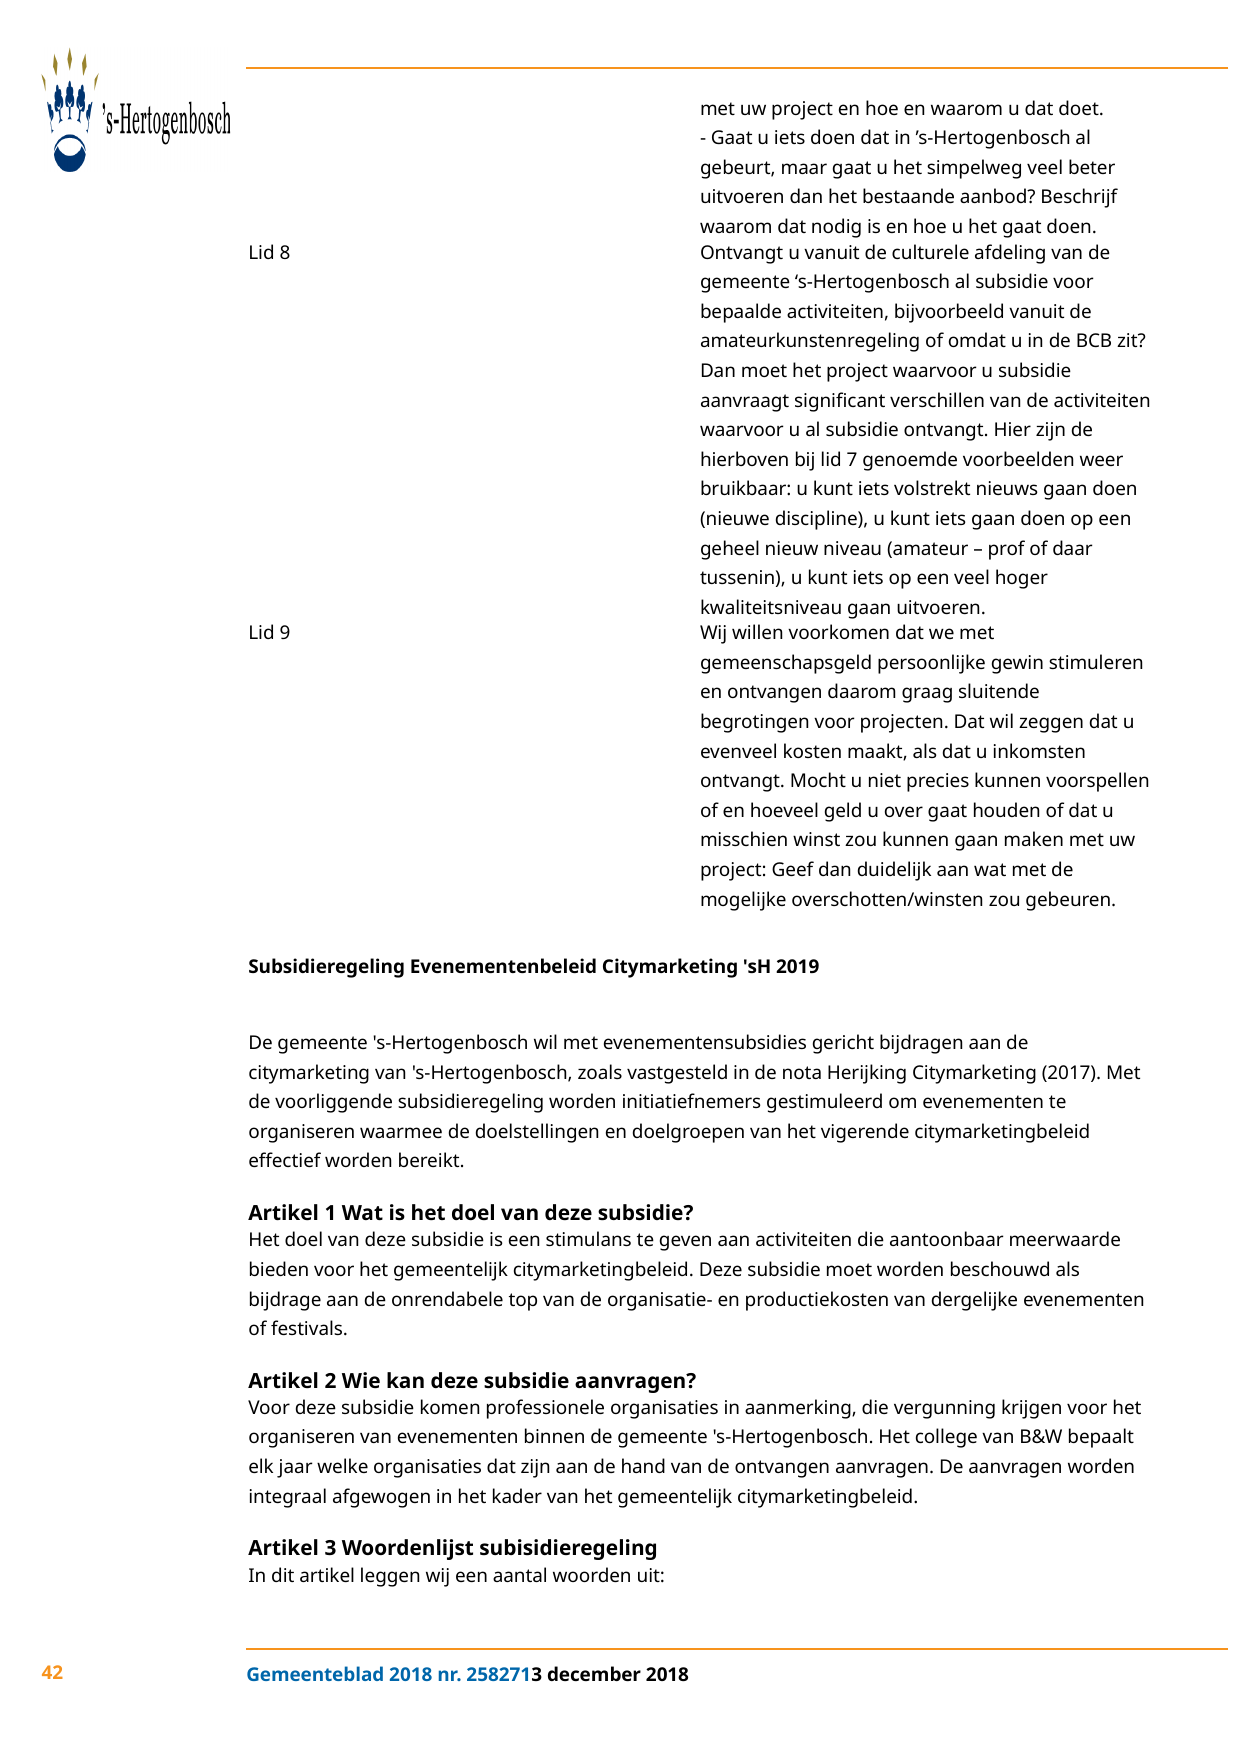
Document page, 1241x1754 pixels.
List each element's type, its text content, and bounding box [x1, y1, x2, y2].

table_cell Lid 8 [248, 239, 700, 619]
text Het doel van deze subsidie is een stimulans te geven aan activiteiten die aantoonbaar meerwaarde bieden voor het gemeentelijk citymarketingbeleid. Deze subsidie moet worden beschouwd als bijdrage aan de onrendabele top van de organisatie- en productiekosten van dergelijke evenementen of festivals. [248, 1227, 1152, 1341]
text Voor deze subsidie komen professionele organisaties in aanmerking, die vergunning krijgen voor het organiseren van evenementen binnen de gemeente 's-Hertogenbosch. Het college van B&W bepaalt elk jaar welke organisaties dat zijn aan de hand van de ontvangen aanvragen. De aanvragen worden integraal afgewogen in het kader van het gemeentelijk citymarketingbeleid. [248, 1394, 1152, 1509]
text Artikel 3 Woordenlijst subisidieregeling [248, 1533, 1152, 1562]
table_cell Lid 9 [248, 620, 700, 912]
table_cell Ontvangt u vanuit de culturele afdeling van de gemeente ‘s-Hertogenbosch al subsidie voor bepaalde activiteiten, bijvoorbeeld vanuit de amateurkunstenregeling of omdat u in de BCB zit? Dan moet het project waarvoor u subsidie aanvraagt significant verschillen van de activiteiten waarvoor u al subsidie ontvangt. Hier zijn de hierboven bij lid 7 genoemde voorbeelden weer bruikbaar: u kunt iets volstrekt nieuws gaan doen (nieuwe discipline), u kunt iets gaan doen op een geheel nieuw niveau (amateur – prof of daar tussenin), u kunt iets op een veel hoger kwaliteitsniveau gaan uitvoeren. [700, 239, 1152, 619]
picture [41, 47, 231, 172]
text In dit artikel leggen wij een aantal woorden uit: [248, 1562, 1152, 1587]
text Subsidieregeling Evenementenbeleid Citymarketing 'sH 2019 [248, 952, 1152, 980]
table_cell [248, 95, 700, 239]
text Artikel 1 Wat is het doel van deze subsidie? [248, 1198, 1152, 1227]
table_cell met uw project en hoe en waarom u dat doet. - Gaat u iets doen dat in ’s-Hertogenbosch al gebeurt, maar gaat u het simpelweg veel beter uitvoeren dan het bestaande aanbod? Beschrijf waarom dat nodig is en hoe u het gaat doen. [700, 95, 1152, 239]
text De gemeente 's-Hertogenbosch wil met evenementensubsidies gericht bijdragen aan de citymarketing van 's-Hertogenbosch, zoals vastgesteld in de nota Herijking Citymarketing (2017). Met de voorliggende subsidieregeling worden initiatiefnemers gestimuleerd om evenementen te organiseren waarmee de doelstellingen en doelgroepen van het vigerende citymarketingbeleid effectief worden bereikt. [248, 1029, 1152, 1173]
text Artikel 2 Wie kan deze subsidie aanvragen? [248, 1366, 1152, 1394]
table_cell Wij willen voorkomen dat we met gemeenschapsgeld persoonlijke gewin stimuleren en ontvangen daarom graag sluitende begrotingen voor projecten. Dat wil zeggen dat u evenveel kosten maakt, als dat u inkomsten ontvangt. Mocht u niet precies kunnen voorspellen of en hoeveel geld u over gaat houden of dat u misschien winst zou kunnen gaan maken met uw project: Geef dan duidelijk aan wat met de mogelijke overschotten/winsten zou gebeuren. [700, 620, 1152, 912]
